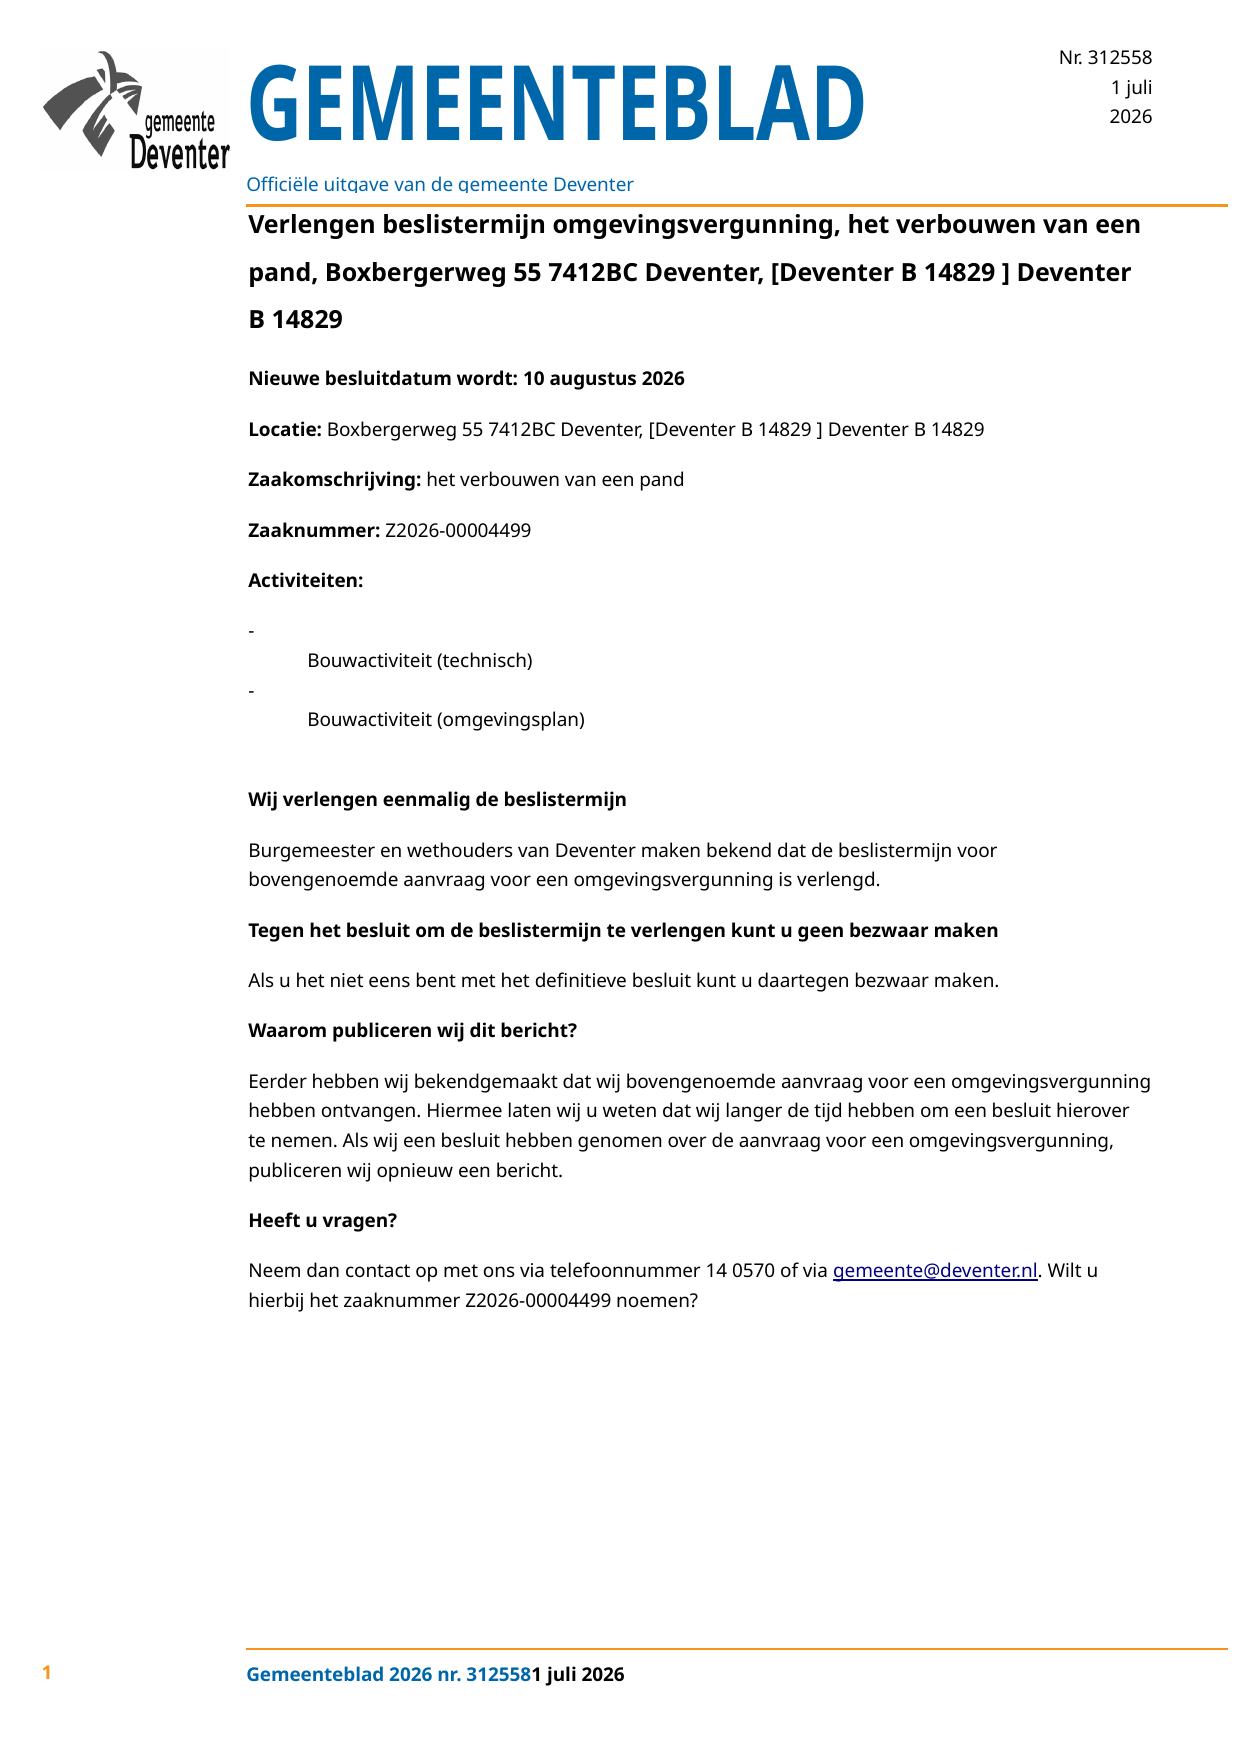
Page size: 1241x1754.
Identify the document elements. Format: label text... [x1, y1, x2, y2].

text Waarom publiceren wij dit bericht? [248, 1018, 1152, 1043]
text Activiteiten: [248, 567, 1152, 593]
text Burgemeester en wethouders van Deventer maken bekend dat de beslistermijn voor bovengenoemde aanvraag voor een omgevingsvergunning is verlengd. [248, 837, 1152, 892]
text Zaakomschrijving: het verbouwen van een pand [248, 466, 1152, 492]
text Heeft u vragen? [248, 1207, 1152, 1233]
text Als u het niet eens bent met het definitieve besluit kunt u daartegen bezwaar maken. [248, 967, 1152, 993]
text Neem dan contact op met ons via telefoonnummer 14 0570 of via gemeente@deventer.nl. Wilt u hierbij het zaaknummer Z2026-00004499 noemen? [248, 1258, 1152, 1313]
text Locatie: Boxbergerweg 55 7412BC Deventer, [Deventer B 14829 ] Deventer B 14829 [248, 416, 1152, 442]
text Zaaknummer: Z2026-00004499 [248, 517, 1152, 542]
list Bouwactiviteit (omgevingsplan) [248, 706, 1152, 732]
text Nieuwe besluitdatum wordt: 10 augustus 2026 [248, 366, 1152, 391]
text Eerder hebben wij bekendgemaakt dat wij bovengenoemde aanvraag voor een omgevingsvergunning hebben ontvangen. Hiermee laten wij u weten dat wij langer de tijd hebben om een besluit hierover te nemen. Als wij een besluit hebben genomen over de aanvraag voor een omgevingsvergunning, publiceren wij opnieuw een bericht. [248, 1068, 1152, 1182]
text Wij verlengen eenmalig de beslistermijn [248, 786, 1152, 812]
list Bouwactiviteit (technisch) [248, 647, 1152, 673]
picture [41, 47, 231, 172]
text Tegen het besluit om de beslistermijn te verlengen kunt u geen bezwaar maken [248, 917, 1152, 942]
text Verlengen beslistermijn omgevingsvergunning, het verbouwen van een pand, Boxbergerweg 55 7412BC Deventer, [Deventer B 14829 ] Deventer B 14829 [248, 207, 1152, 336]
